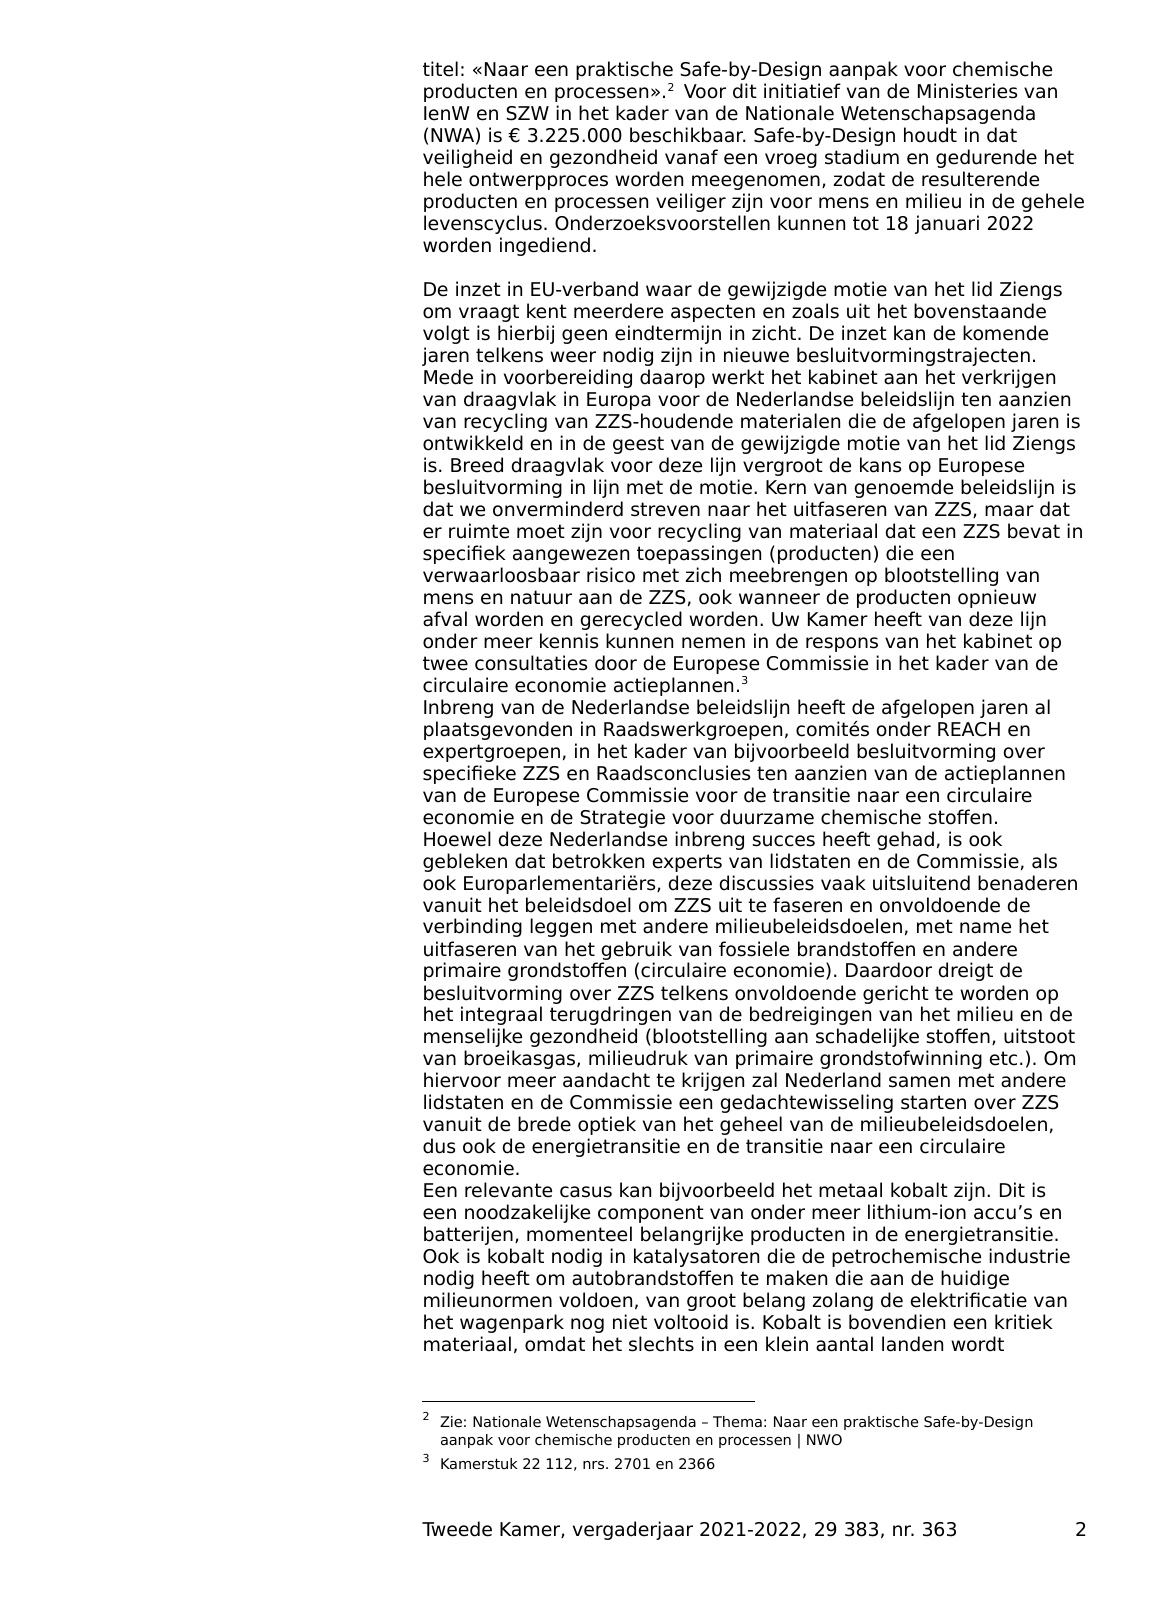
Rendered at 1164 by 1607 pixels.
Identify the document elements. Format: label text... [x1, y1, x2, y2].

text Zie: Nationale Wetenschapsagenda – Thema: Naar een praktische Safe-by-Design aanpak voor chemische producten en processen | NWO [422, 1410, 1087, 1449]
text De inzet in EU-verband waar de gewijzigde motie van het lid Ziengs om vraagt kent meerdere aspecten en zoals uit het bovenstaande volgt is hierbij geen eindtermijn in zicht. De inzet kan de komende jaren telkens weer nodig zijn in nieuwe besluitvormingstrajecten. Mede in voorbereiding daarop werkt het kabinet aan het verkrijgen van draagvlak in Europa voor de Nederlandse beleidslijn ten aanzien van recycling van ZZS-houdende materialen die de afgelopen jaren is ontwikkeld en in de geest van de gewijzigde motie van het lid Ziengs is. Breed draagvlak voor deze lijn vergroot de kans op Europese besluitvorming in lijn met de motie. Kern van genoemde beleidslijn is dat we onverminderd streven naar het uitfaseren van ZZS, maar dat er ruimte moet zijn voor recycling van materiaal dat een ZZS bevat in specifiek aangewezen toepassingen (producten) die een verwaarloosbaar risico met zich meebrengen op blootstelling van mens en natuur aan de ZZS, ook wanneer de producten opnieuw afval worden en gerecycled worden. Uw Kamer heeft van deze lijn onder meer kennis kunnen nemen in de respons van het kabinet op twee consultaties door de Europese Commissie in het kader van de circulaire economie actieplannen. [422, 279, 1087, 697]
text titel: «Naar een praktische Safe-by-Design aanpak voor chemische producten en processen». Voor dit initiatief van de Ministeries van IenW en SZW in het kader van de Nationale Wetenschapsagenda (NWA) is € 3.225.000 beschikbaar. Safe-by-Design houdt in dat veiligheid en gezondheid vanaf een vroeg stadium en gedurende het hele ontwerpproces worden meegenomen, zodat de resulterende producten en processen veiliger zijn voor mens en milieu in de gehele levenscyclus. Onderzoeksvoorstellen kunnen tot 18 januari 2022 worden ingediend. [422, 59, 1087, 257]
text Kamerstuk 22 112, nrs. 2701 en 2366 [422, 1452, 1087, 1474]
text Hoewel deze Nederlandse inbreng succes heeft gehad, is ook gebleken dat betrokken experts van lidstaten en de Commissie, als ook Europarlementariërs, deze discussies vaak uitsluitend benaderen vanuit het beleidsdoel om ZZS uit te faseren en onvoldoende de verbinding leggen met andere milieubeleidsdoelen, met name het uitfaseren van het gebruik van fossiele brandstoffen en andere primaire grondstoffen (circulaire economie). Daardoor dreigt de besluitvorming over ZZS telkens onvoldoende gericht te worden op het integraal terugdringen van de bedreigingen van het milieu en de menselijke gezondheid (blootstelling aan schadelijke stoffen, uitstoot van broeikasgas, milieudruk van primaire grondstofwinning etc.). Om hiervoor meer aandacht te krijgen zal Nederland samen met andere lidstaten en de Commissie een gedachtewisseling starten over ZZS vanuit de brede optiek van het geheel van de milieubeleidsdoelen, dus ook de energietransitie en de transitie naar een circulaire economie. [422, 828, 1087, 1180]
text Inbreng van de Nederlandse beleidslijn heeft de afgelopen jaren al plaatsgevonden in Raadswerkgroepen, comités onder REACH en expertgroepen, in het kader van bijvoorbeeld besluitvorming over specifieke ZZS en Raadsconclusies ten aanzien van de actieplannen van de Europese Commissie voor de transitie naar een circulaire economie en de Strategie voor duurzame chemische stoffen. [422, 697, 1087, 828]
text Een relevante casus kan bijvoorbeeld het metaal kobalt zijn. Dit is een noodzakelijke component van onder meer lithium-ion accu’s en batterijen, momenteel belangrijke producten in de energietransitie. Ook is kobalt nodig in katalysatoren die de petrochemische industrie nodig heeft om autobrandstoffen te maken die aan de huidige milieunormen voldoen, van groot belang zolang de elektrificatie van het wagenpark nog niet voltooid is. Kobalt is bovendien een kritiek materiaal, omdat het slechts in een klein aantal landen wordt [422, 1180, 1087, 1356]
